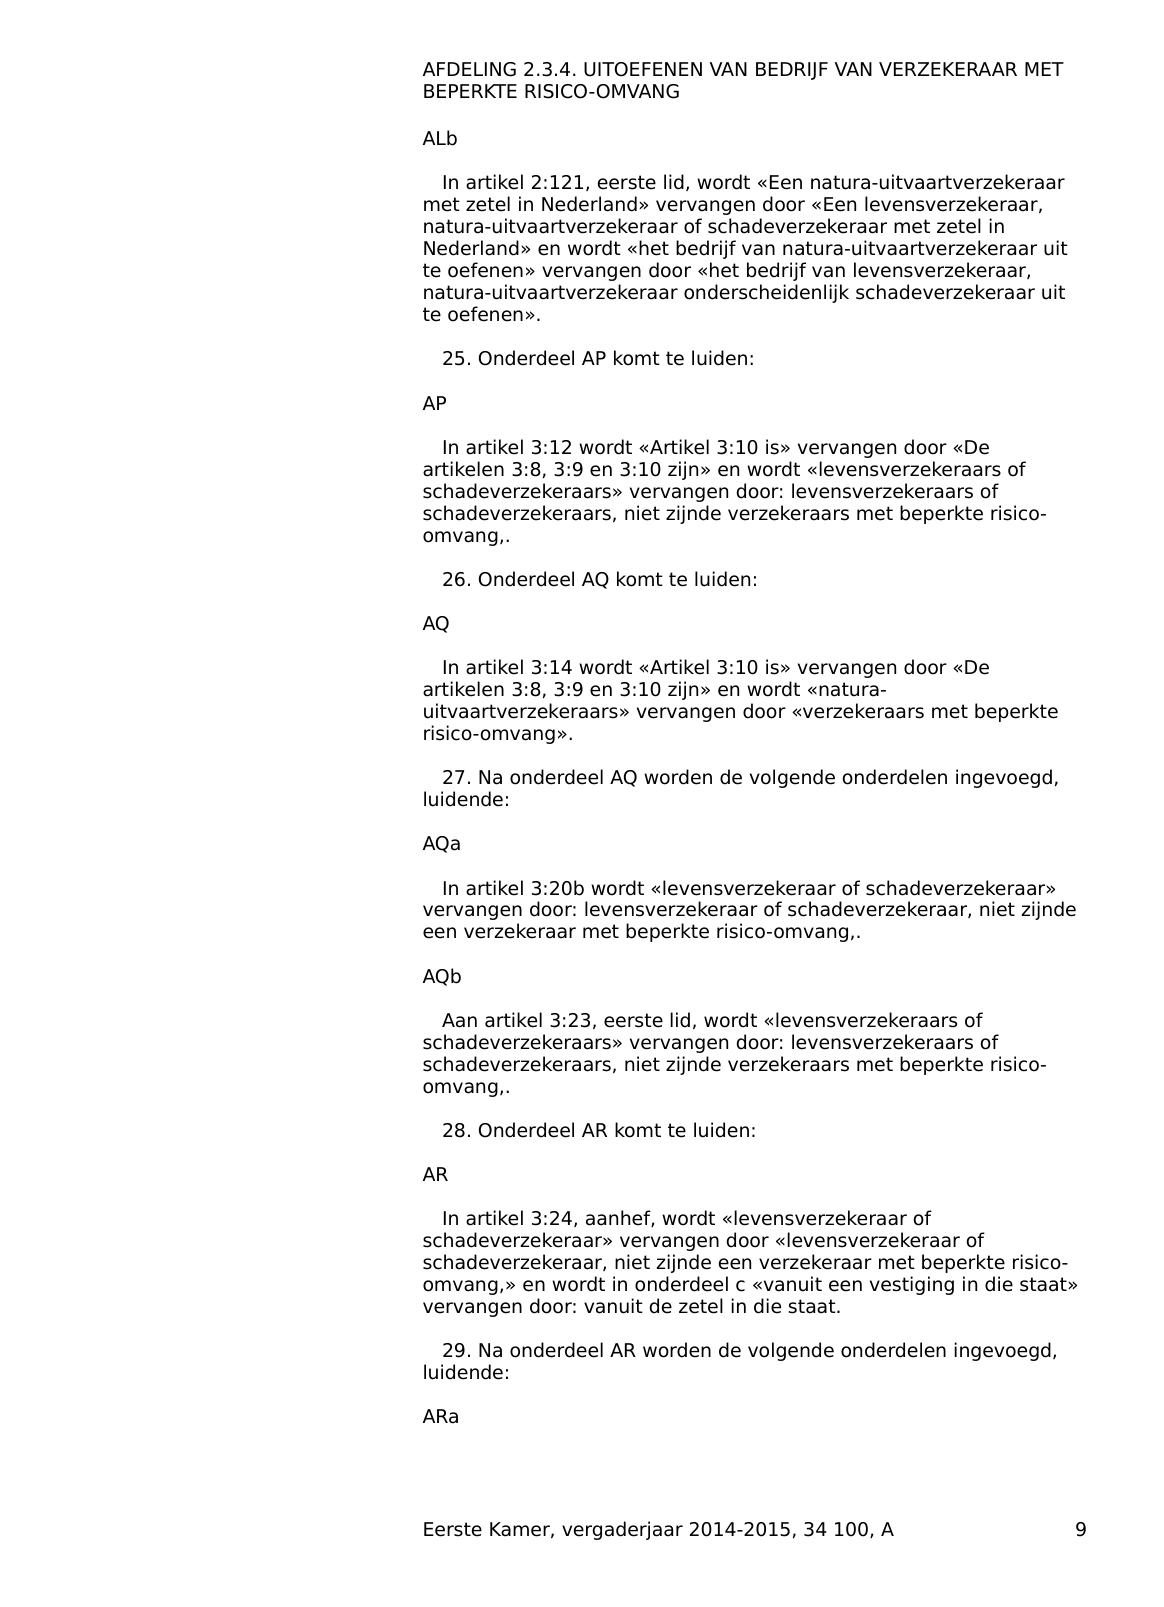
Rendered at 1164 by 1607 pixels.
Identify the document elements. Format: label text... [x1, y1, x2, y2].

text AP [422, 392, 1087, 414]
text In artikel 3:14 wordt «Artikel 3:10 is» vervangen door «De artikelen 3:8, 3:9 en 3:10 zijn» en wordt «natura-uitvaartverzekeraars» vervangen door «verzekeraars met beperkte risico-omvang». [422, 657, 1087, 745]
text In artikel 3:12 wordt «Artikel 3:10 is» vervangen door «De artikelen 3:8, 3:9 en 3:10 zijn» en wordt «levensverzekeraars of schadeverzekeraars» vervangen door: levensverzekeraars of schadeverzekeraars, niet zijnde verzekeraars met beperkte risico-omvang,. [422, 437, 1087, 546]
text AQ [422, 613, 1087, 635]
text ALb [422, 128, 1087, 150]
text In artikel 3:24, aanhef, wordt «levensverzekeraar of schadeverzekeraar» vervangen door «levensverzekeraar of schadeverzekeraar, niet zijnde een verzekeraar met beperkte risico-omvang,» en wordt in onderdeel c «vanuit een vestiging in die staat» vervangen door: vanuit de zetel in die staat. [422, 1208, 1087, 1318]
text 27. Na onderdeel AQ worden de volgende onderdelen ingevoegd, luidende: [422, 767, 1087, 811]
text ARa [422, 1406, 1087, 1428]
text 25. Onderdeel AP komt te luiden: [422, 348, 1087, 370]
text AQb [422, 966, 1087, 987]
text 26. Onderdeel AQ komt te luiden: [422, 569, 1087, 591]
text AR [422, 1164, 1087, 1186]
text AQa [422, 833, 1087, 855]
text In artikel 3:20b wordt «levensverzekeraar of schadeverzekeraar» vervangen door: levensverzekeraar of schadeverzekeraar, niet zijnde een verzekeraar met beperkte risico-omvang,. [422, 877, 1087, 943]
text In artikel 2:121, eerste lid, wordt «Een natura-uitvaartverzekeraar met zetel in Nederland» vervangen door «Een levensverzekeraar, natura-uitvaartverzekeraar of schadeverzekeraar met zetel in Nederland» en wordt «het bedrijf van natura-uitvaartverzekeraar uit te oefenen» vervangen door «het bedrijf van levensverzekeraar, natura-uitvaartverzekeraar onderscheidenlijk schadeverzekeraar uit te oefenen». [422, 172, 1087, 326]
text 28. Onderdeel AR komt te luiden: [422, 1120, 1087, 1142]
subtitle AFDELING 2.3.4. UITOEFENEN VAN BEDRIJF VAN VERZEKERAAR MET BEPERKTE RISICO-OMVANG [422, 59, 1087, 103]
text 29. Na onderdeel AR worden de volgende onderdelen ingevoegd, luidende: [422, 1340, 1087, 1384]
text Aan artikel 3:23, eerste lid, wordt «levensverzekeraars of schadeverzekeraars» vervangen door: levensverzekeraars of schadeverzekeraars, niet zijnde verzekeraars met beperkte risico-omvang,. [422, 1010, 1087, 1098]
